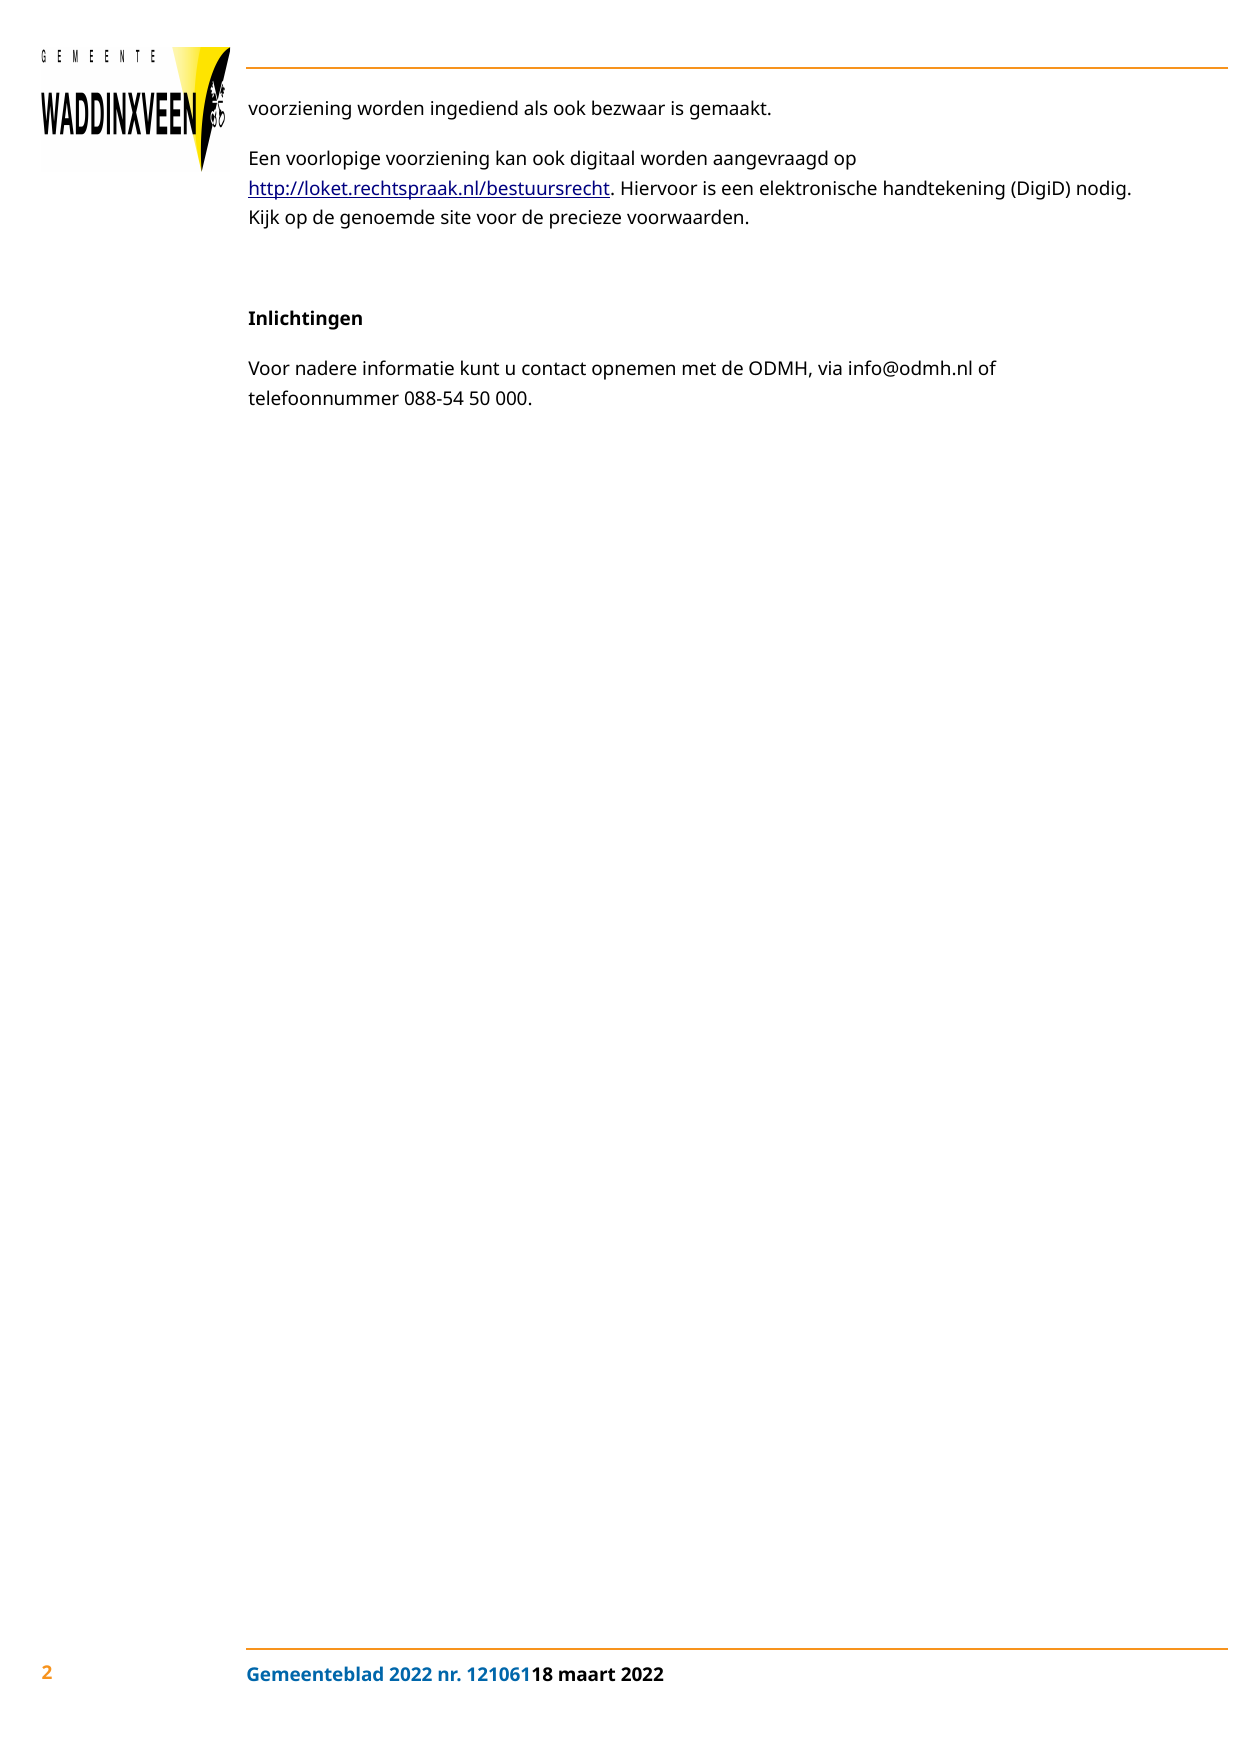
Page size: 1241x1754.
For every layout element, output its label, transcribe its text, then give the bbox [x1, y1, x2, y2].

text Voor nadere informatie kunt u contact opnemen met de ODMH, via info@odmh.nl of telefoonnummer 088-54 50 000. [248, 356, 1152, 411]
text Een voorlopige voorziening kan ook digitaal worden aangevraagd op http://loket.rechtspraak.nl/bestuursrecht. Hiervoor is een elektronische handtekening (DigiD) nodig. Kijk op de genoemde site voor de precieze voorwaarden. [248, 145, 1152, 230]
text voorziening worden ingediend als ook bezwaar is gemaakt. [248, 95, 1152, 121]
picture [41, 47, 231, 172]
text Inlichtingen [248, 305, 1152, 331]
